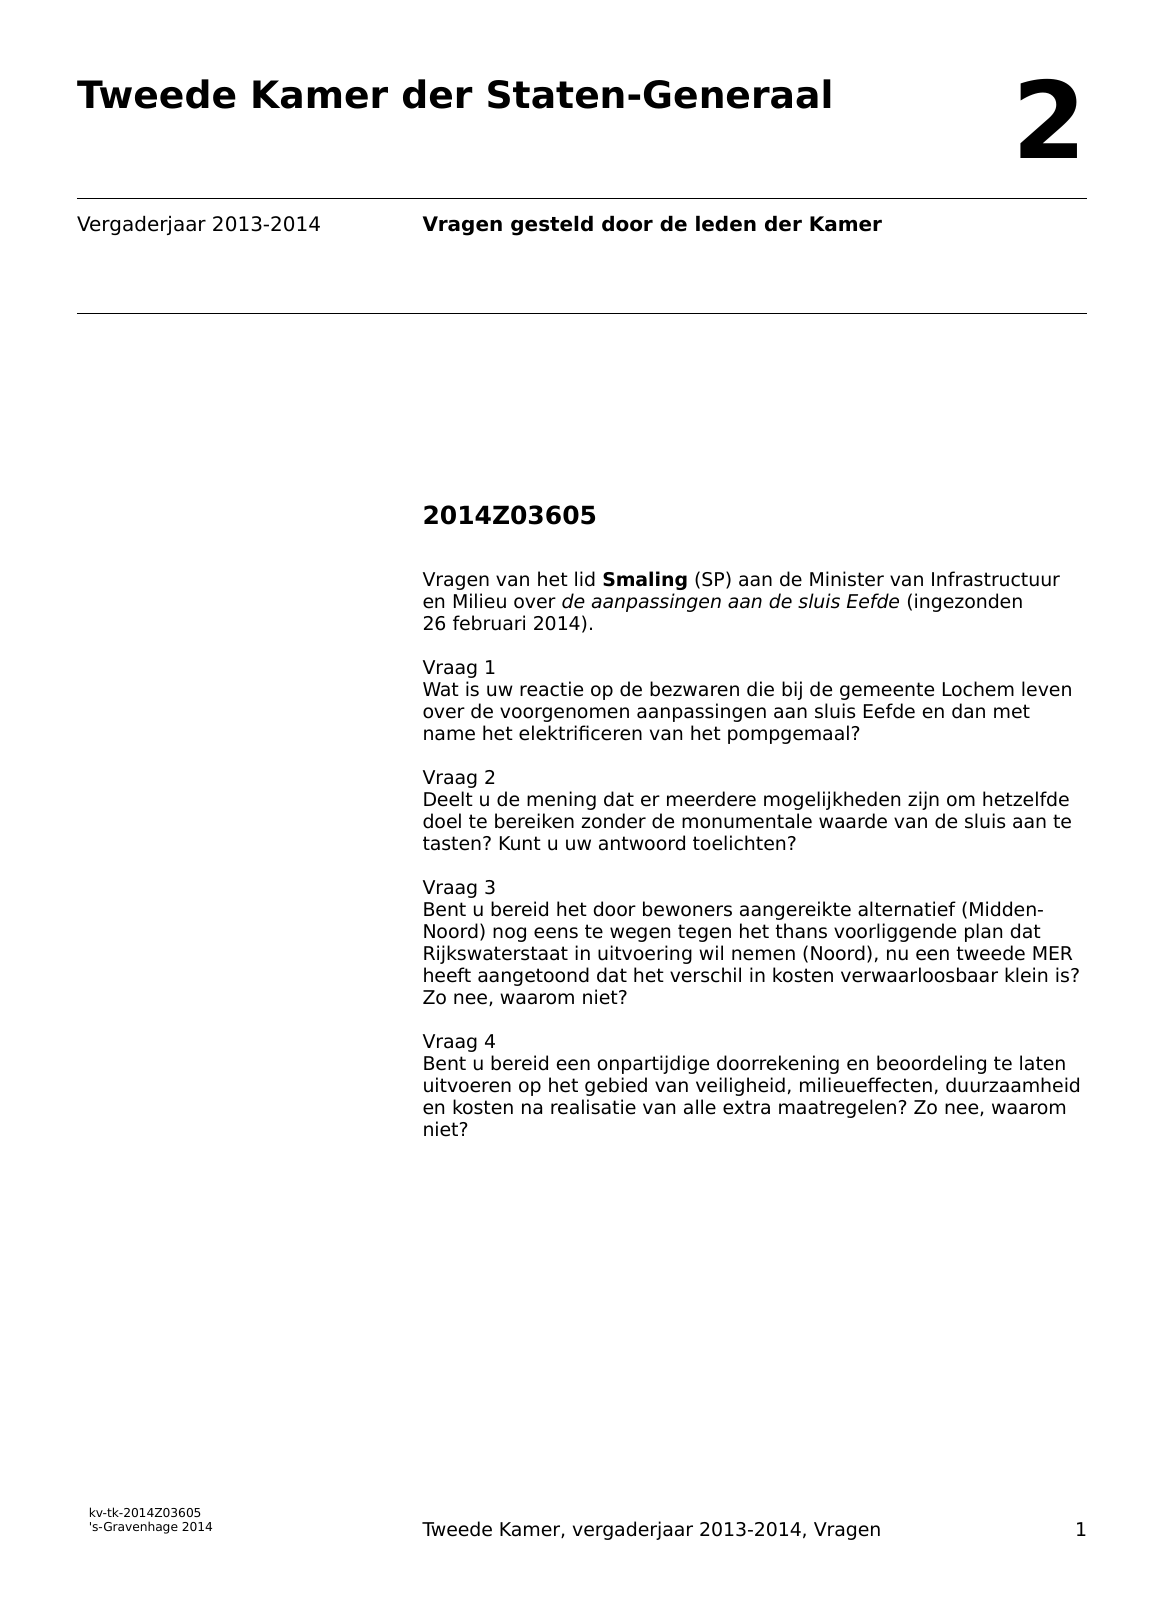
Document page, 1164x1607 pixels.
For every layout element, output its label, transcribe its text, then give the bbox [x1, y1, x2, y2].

text Vraag 3 [422, 877, 1087, 899]
text Vraag 4 [422, 1031, 1087, 1053]
text Bent u bereid een onpartijdige doorrekening en beoordeling te laten uitvoeren op het gebied van veiligheid, milieueffecten, duurzaamheid en kosten na realisatie van alle extra maatregelen? Zo nee, waarom niet? [422, 1053, 1087, 1141]
text kv-tk-2014Z03605 [88, 1506, 323, 1520]
text Bent u bereid het door bewoners aangereikte alternatief (Midden-Noord) nog eens te wegen tegen het thans voorliggende plan dat Rijkswaterstaat in uitvoering wil nemen (Noord), nu een tweede MER heeft aangetoond dat het verschil in kosten verwaarloosbaar klein is? Zo nee, waarom niet? [422, 899, 1087, 1009]
text Vraag 2 [422, 767, 1087, 789]
text Vraag 1 [422, 657, 1087, 679]
text Deelt u de mening dat er meerdere mogelijkheden zijn om hetzelfde doel te bereiken zonder de monumentale waarde van de sluis aan te tasten? Kunt u uw antwoord toelichten? [422, 789, 1087, 855]
text 2014Z03605 [422, 501, 1087, 531]
text Wat is uw reactie op de bezwaren die bij de gemeente Lochem leven over de voorgenomen aanpassingen aan sluis Eefde en dan met name het elektrificeren van het pompgemaal? [422, 679, 1087, 745]
text 's-Gravenhage 2014 [88, 1520, 323, 1534]
table_cell Vragen gesteld door de leden der Kamer [422, 199, 1087, 313]
table_cell Vergaderjaar 2013-2014 [77, 199, 422, 313]
table_header 2 [886, 59, 1087, 198]
text Vragen van het lid Smaling (SP) aan de Minister van Infrastructuur en Milieu over de aanpassingen aan de sluis Eefde (ingezonden 26 februari 2014). [422, 569, 1087, 635]
table_header Tweede Kamer der Staten-Generaal [77, 59, 886, 198]
